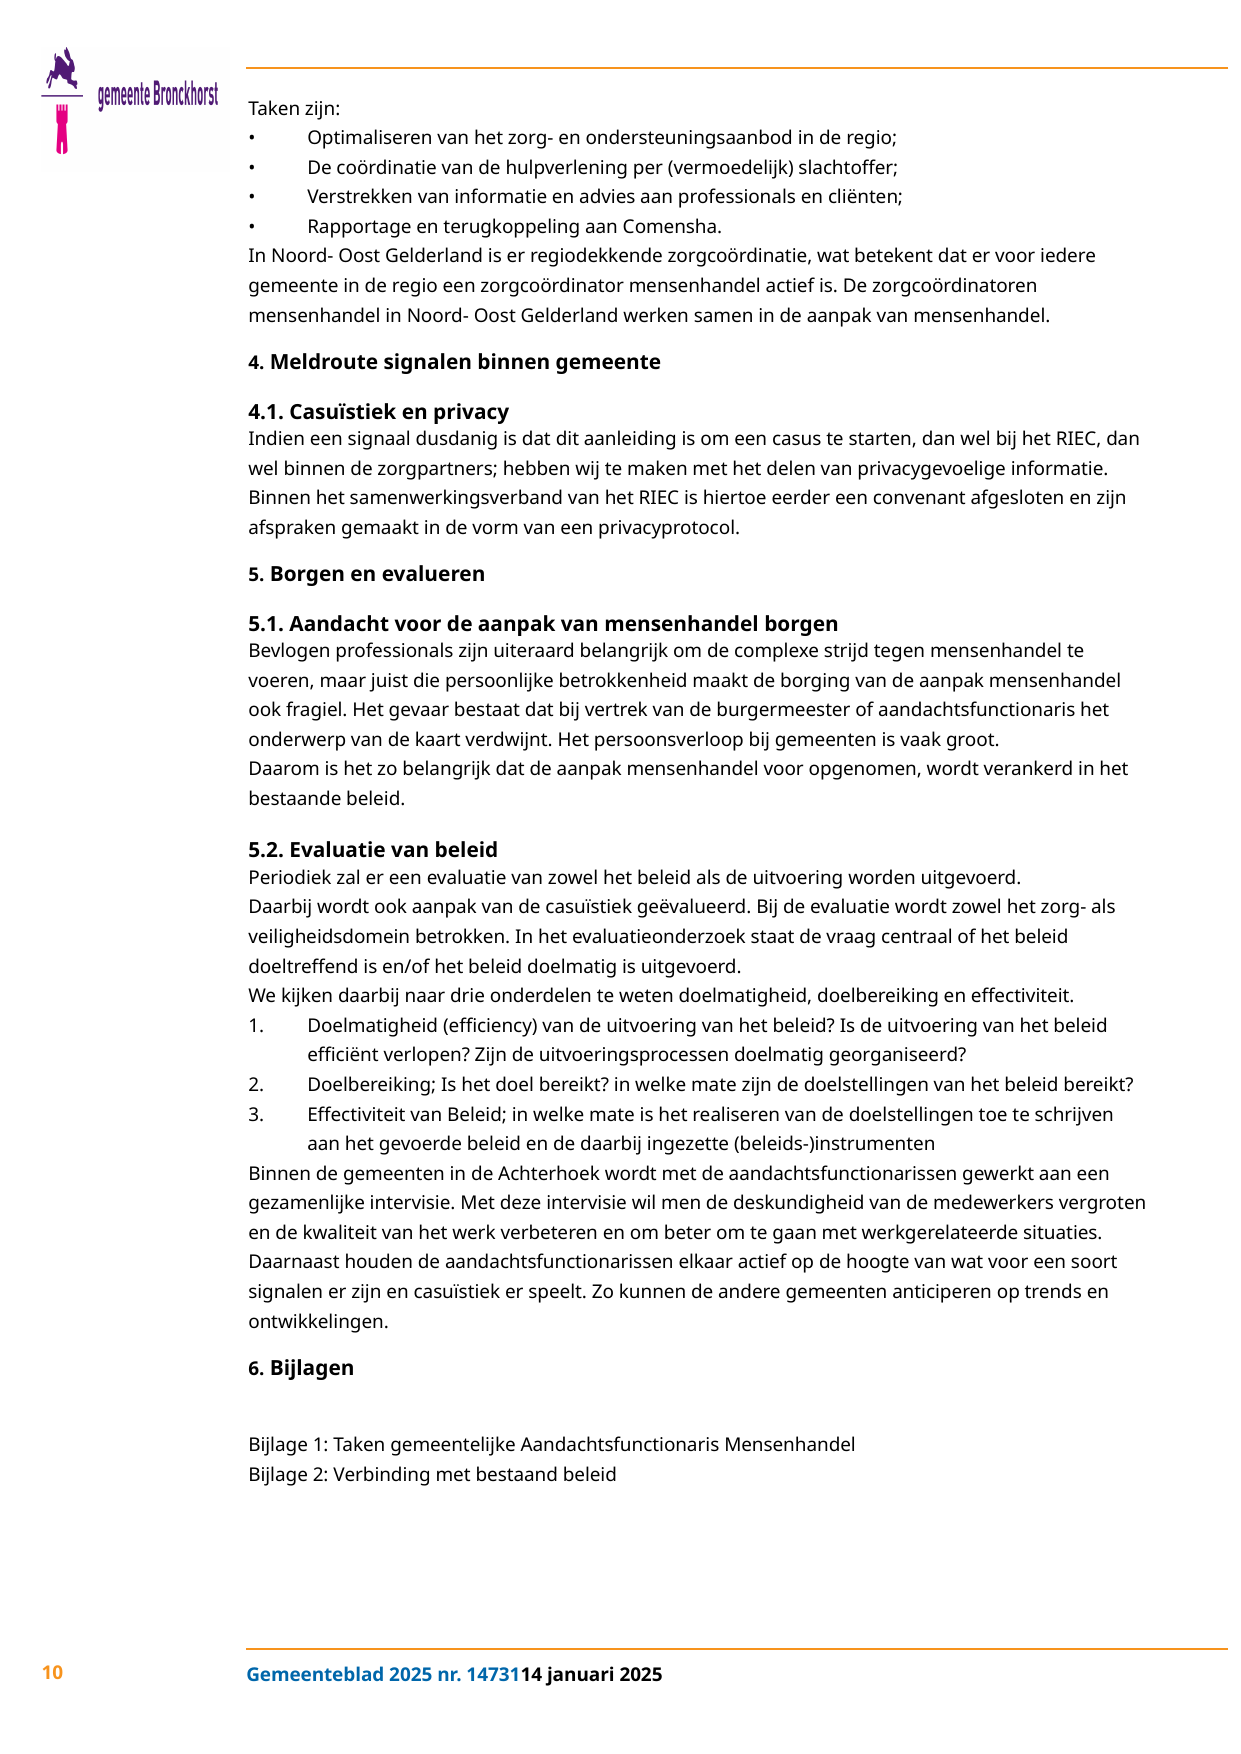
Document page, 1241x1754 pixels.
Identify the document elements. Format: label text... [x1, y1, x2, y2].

list Doelmatigheid (efficiency) van de uitvoering van het beleid? Is de uitvoering van het beleid efficiënt verlopen? Zijn de uitvoeringsprocessen doelmatig georganiseerd? [248, 1012, 1152, 1067]
text Taken zijn: [248, 95, 1152, 121]
list Rapportage en terugkoppeling aan Comensha. [248, 213, 1152, 239]
text Daarom is het zo belangrijk dat de aanpak mensenhandel voor opgenomen, wordt verankerd in het bestaande beleid. [248, 756, 1152, 811]
text Binnen de gemeenten in de Achterhoek wordt met de aandachtsfunctionarissen gewerkt aan een gezamenlijke intervisie. Met deze intervisie wil men de deskundigheid van de medewerkers vergroten en de kwaliteit van het werk verbeteren en om beter om te gaan met werkgerelateerde situaties. Daarnaast houden de aandachtsfunctionarissen elkaar actief op de hoogte van wat voor een soort signalen er zijn en casuïstiek er speelt. Zo kunnen de andere gemeenten anticiperen op trends en ontwikkelingen. [248, 1160, 1152, 1333]
text In Noord- Oost Gelderland is er regiodekkende zorgcoördinatie, wat betekent dat er voor iedere gemeente in de regio een zorgcoördinator mensenhandel actief is. De zorgcoördinatoren mensenhandel in Noord- Oost Gelderland werken samen in de aanpak van mensenhandel. [248, 243, 1152, 328]
list Optimaliseren van het zorg- en ondersteuningsaanbod in de regio; [248, 124, 1152, 150]
text 5.1. Aandacht voor de aanpak van mensenhandel borgen [248, 609, 1152, 637]
text Periodiek zal er een evaluatie van zowel het beleid als de uitvoering worden uitgevoerd. [248, 864, 1152, 890]
list Verstrekken van informatie en advies aan professionals en cliënten; [248, 183, 1152, 209]
text 6. Bijlagen [248, 1353, 1152, 1382]
list Doelbereiking; Is het doel bereikt? in welke mate zijn de doelstellingen van het beleid bereikt? [248, 1071, 1152, 1097]
picture [41, 47, 231, 172]
text 4. Meldroute signalen binnen gemeente [248, 347, 1152, 376]
list De coördinatie van de hulpverlening per (vermoedelijk) slachtoffer; [248, 154, 1152, 180]
text 5.2. Evaluatie van beleid [248, 836, 1152, 864]
text Bevlogen professionals zijn uiteraard belangrijk om de complexe strijd tegen mensenhandel te voeren, maar juist die persoonlijke betrokkenheid maakt de borging van de aanpak mensenhandel ook fragiel. Het gevaar bestaat dat bij vertrek van de burgermeester of aandachtsfunctionaris het onderwerp van de kaart verdwijnt. Het persoonsverloop bij gemeenten is vaak groot. [248, 637, 1152, 752]
text 4.1. Casuïstiek en privacy [248, 397, 1152, 425]
text 5. Borgen en evalueren [248, 559, 1152, 588]
list Effectiviteit van Beleid; in welke mate is het realiseren van de doelstellingen toe te schrijven aan het gevoerde beleid en de daarbij ingezette (beleids-)instrumenten [248, 1101, 1152, 1156]
text Indien een signaal dusdanig is dat dit aanleiding is om een casus te starten, dan wel bij het RIEC, dan wel binnen de zorgpartners; hebben wij te maken met het delen van privacygevoelige informatie. Binnen het samenwerkingsverband van het RIEC is hiertoe eerder een convenant afgesloten en zijn afspraken gemaakt in de vorm van een privacyprotocol. [248, 425, 1152, 540]
text Bijlage 1: Taken gemeentelijke Aandachtsfunctionaris Mensenhandel [248, 1431, 1152, 1457]
text We kijken daarbij naar drie onderdelen te weten doelmatigheid, doelbereiking en effectiviteit. [248, 982, 1152, 1008]
text Daarbij wordt ook aanpak van de casuïstiek geëvalueerd. Bij de evaluatie wordt zowel het zorg- als veiligheidsdomein betrokken. In het evaluatieonderzoek staat de vraag centraal of het beleid doeltreffend is en/of het beleid doelmatig is uitgevoerd. [248, 894, 1152, 978]
text Bijlage 2: Verbinding met bestaand beleid [248, 1461, 1152, 1486]
